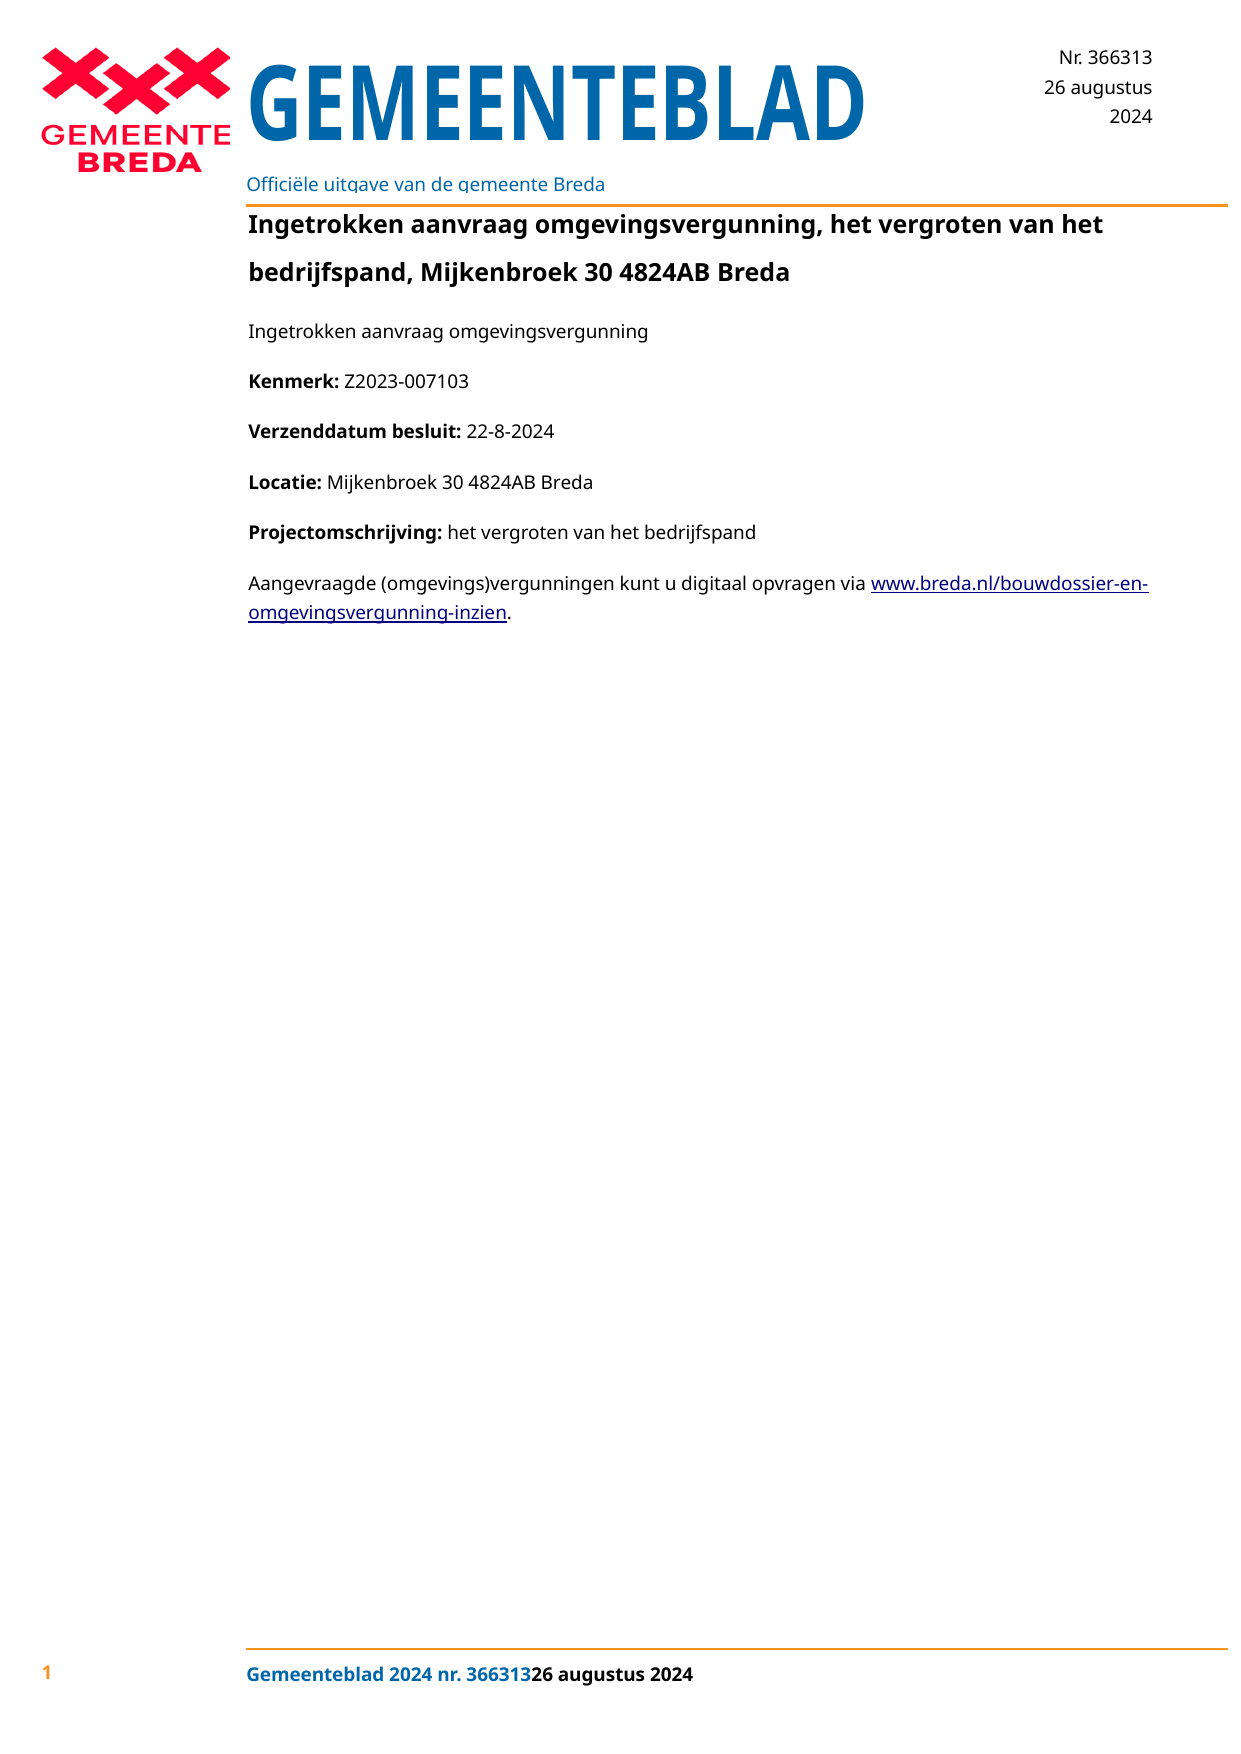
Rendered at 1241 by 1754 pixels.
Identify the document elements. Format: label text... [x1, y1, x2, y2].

text Projectomschrijving: het vergroten van het bedrijfspand [248, 519, 1152, 545]
text Kenmerk: Z2023-007103 [248, 368, 1152, 394]
text Verzenddatum besluit: 22-8-2024 [248, 419, 1152, 444]
text Aangevraagde (omgevings)vergunningen kunt u digitaal opvragen via www.breda.nl/bouwdossier-en-omgevingsvergunning-inzien. [248, 570, 1152, 625]
text Ingetrokken aanvraag omgevingsvergunning [248, 318, 1152, 344]
picture [41, 47, 231, 172]
text Locatie: Mijkenbroek 30 4824AB Breda [248, 469, 1152, 495]
text Ingetrokken aanvraag omgevingsvergunning, het vergroten van het bedrijfspand, Mijkenbroek 30 4824AB Breda [248, 207, 1152, 288]
